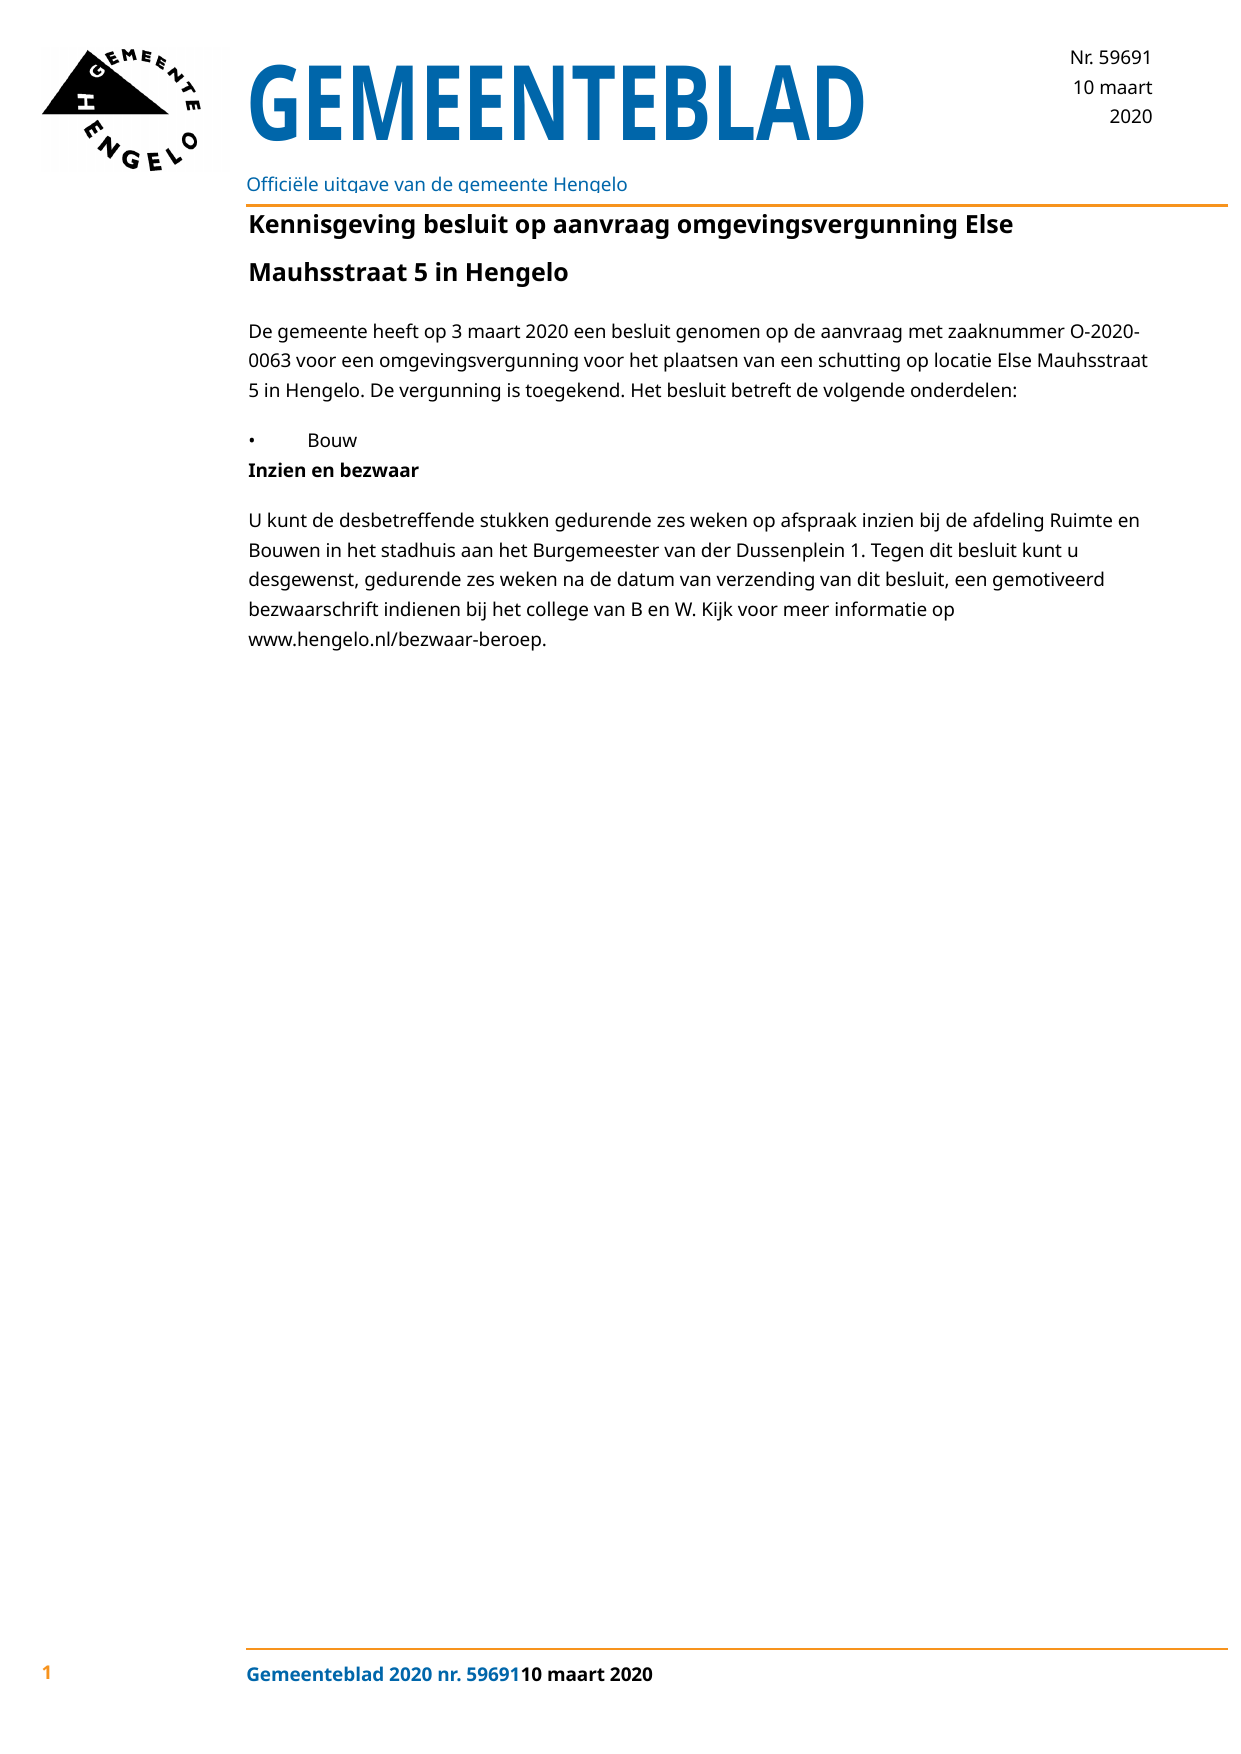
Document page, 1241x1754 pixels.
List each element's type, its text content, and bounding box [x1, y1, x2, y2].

text Inzien en bezwaar [248, 457, 1152, 483]
text U kunt de desbetreffende stukken gedurende zes weken op afspraak inzien bij de afdeling Ruimte en Bouwen in het stadhuis aan het Burgemeester van der Dussenplein 1. Tegen dit besluit kunt u desgewenst, gedurende zes weken na de datum van verzending van dit besluit, een gemotiveerd bezwaarschrift indienen bij het college van B en W. Kijk voor meer informatie op www.hengelo.nl/bezwaar-beroep. [248, 507, 1152, 652]
text De gemeente heeft op 3 maart 2020 een besluit genomen op de aanvraag met zaaknummer O-2020-0063 voor een omgevingsvergunning voor het plaatsen van een schutting op locatie Else Mauhsstraat 5 in Hengelo. De vergunning is toegekend. Het besluit betreft de volgende onderdelen: [248, 318, 1152, 403]
text Kennisgeving besluit op aanvraag omgevingsvergunning Else Mauhsstraat 5 in Hengelo [248, 207, 1152, 288]
list Bouw [248, 427, 1152, 453]
picture [41, 47, 231, 172]
